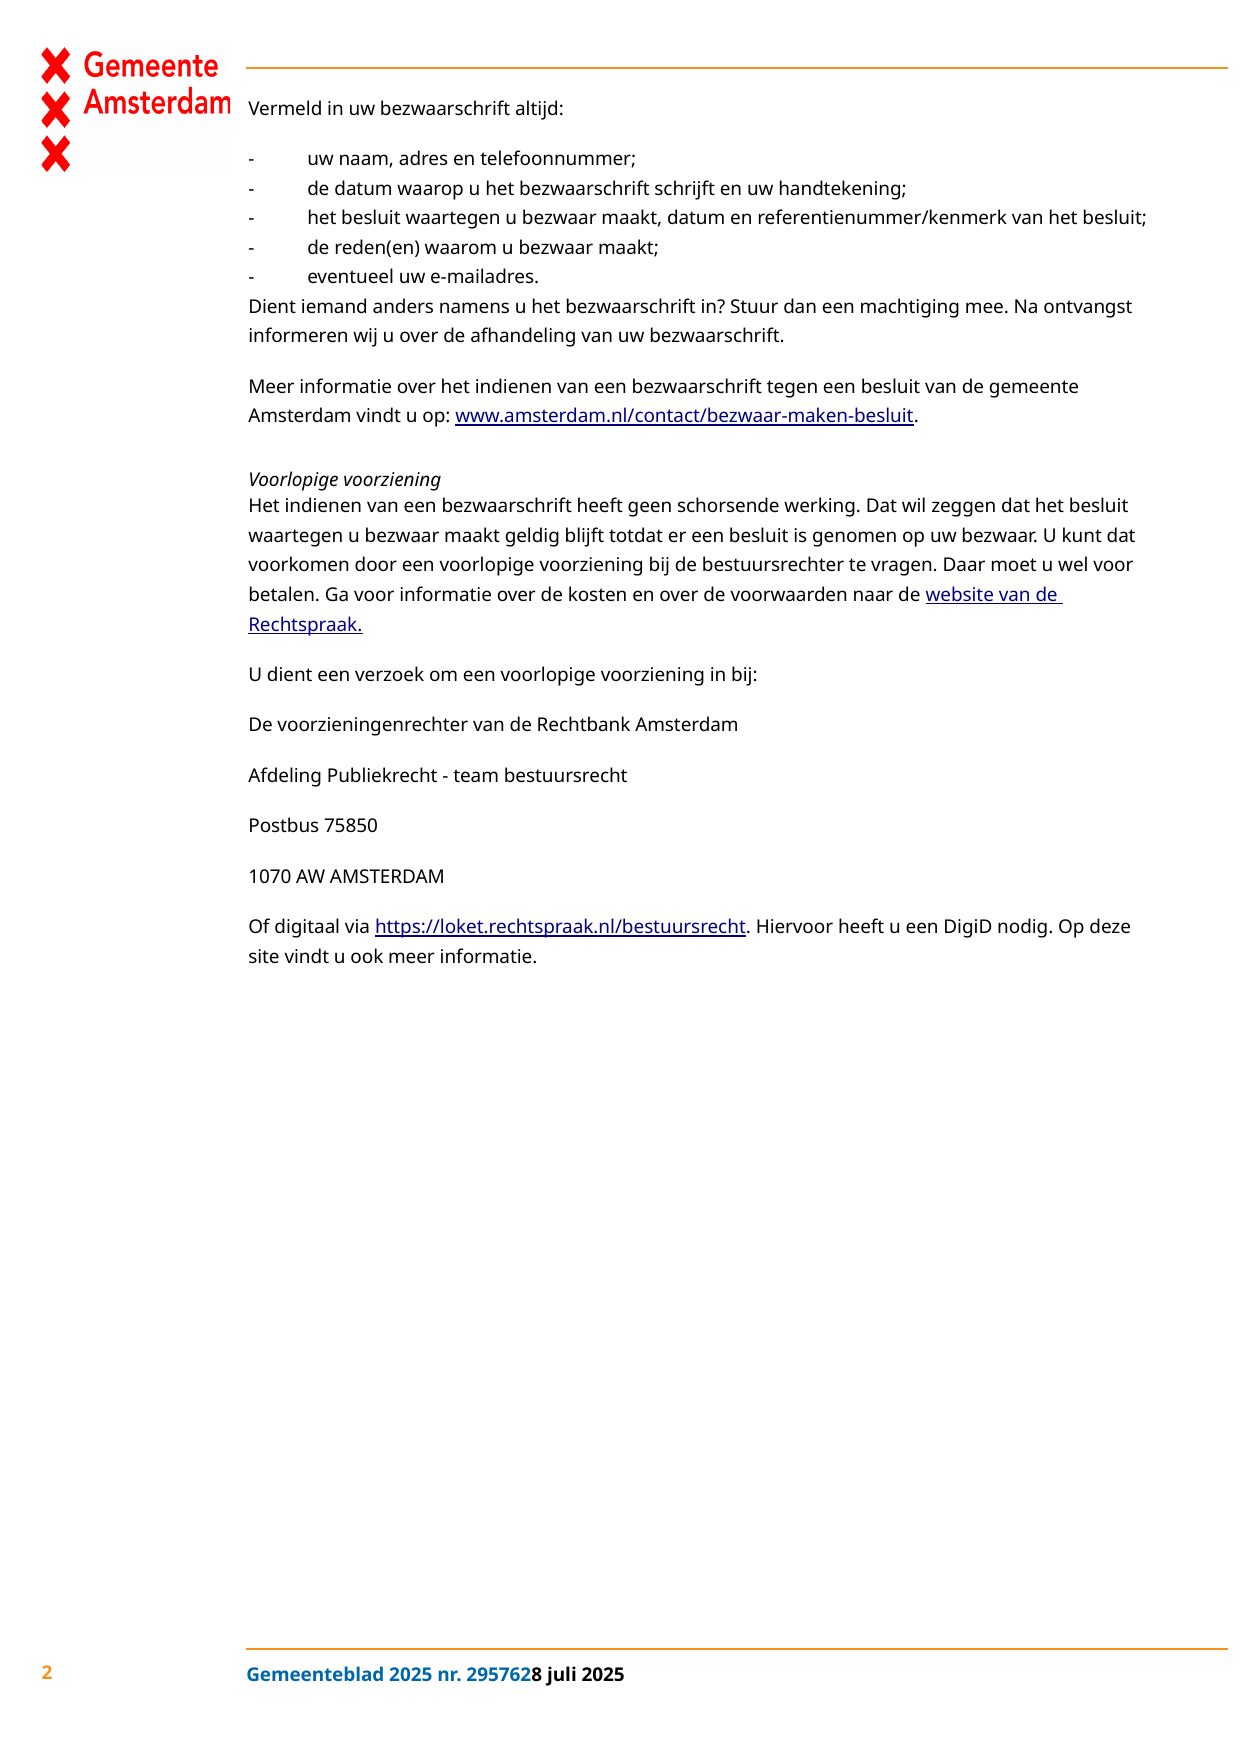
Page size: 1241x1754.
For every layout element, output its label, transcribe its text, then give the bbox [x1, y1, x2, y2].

text U dient een verzoek om een voorlopige voorziening in bij: [248, 661, 1152, 687]
picture [41, 47, 231, 172]
text Afdeling Publiekrecht - team bestuursrecht [248, 762, 1152, 788]
list uw naam, adres en telefoonnummer; [248, 145, 1152, 171]
text Het indienen van een bezwaarschrift heeft geen schorsende werking. Dat wil zeggen dat het besluit waartegen u bezwaar maakt geldig blijft totdat er een besluit is genomen op uw bezwaar. U kunt dat voorkomen door een voorlopige voorziening bij de bestuursrechter te vragen. Daar moet u wel voor betalen. Ga voor informatie over de kosten en over de voorwaarden naar de website van de Rechtspraak. [248, 492, 1152, 636]
list het besluit waartegen u bezwaar maakt, datum en referentienummer/kenmerk van het besluit; [248, 204, 1152, 230]
text Postbus 75850 [248, 812, 1152, 838]
text 1070 AW AMSTERDAM [248, 863, 1152, 888]
text Of digitaal via https://loket.rechtspraak.nl/bestuursrecht. Hiervoor heeft u een DigiD nodig. Op deze site vindt u ook meer informatie. [248, 913, 1152, 968]
text De voorzieningenrechter van de Rechtbank Amsterdam [248, 712, 1152, 737]
list eventueel uw e-mailadres. [248, 263, 1152, 289]
text Meer informatie over het indienen van een bezwaarschrift tegen een besluit van de gemeente Amsterdam vindt u op: www.amsterdam.nl/contact/bezwaar-maken-besluit. [248, 373, 1152, 428]
text Dient iemand anders namens u het bezwaarschrift in? Stuur dan een machtiging mee. Na ontvangst informeren wij u over de afhandeling van uw bezwaarschrift. [248, 293, 1152, 348]
text Vermeld in uw bezwaarschrift altijd: [248, 95, 1152, 121]
list de datum waarop u het bezwaarschrift schrijft en uw handtekening; [248, 175, 1152, 201]
text Voorlopige voorziening [248, 467, 1152, 492]
list de reden(en) waarom u bezwaar maakt; [248, 234, 1152, 260]
